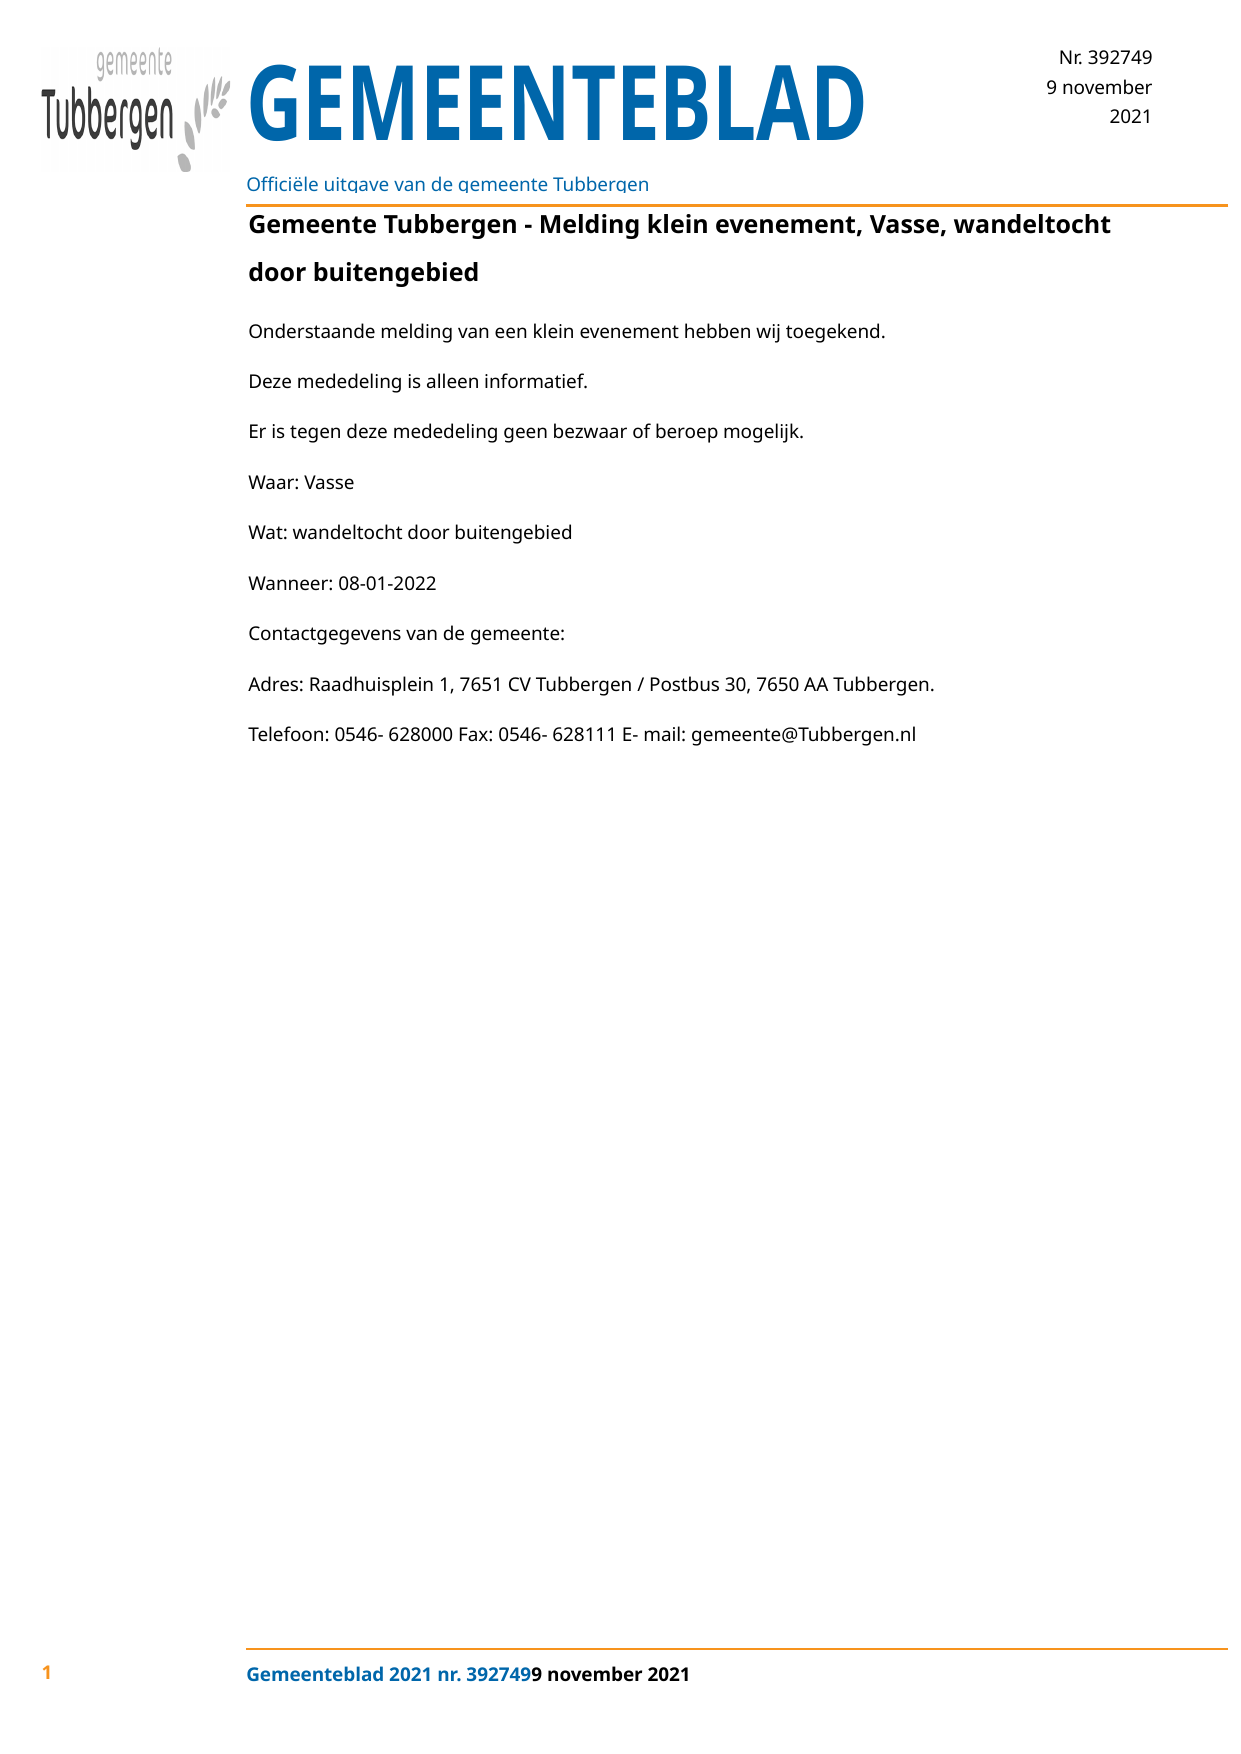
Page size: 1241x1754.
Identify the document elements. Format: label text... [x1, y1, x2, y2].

text Gemeente Tubbergen - Melding klein evenement, Vasse, wandeltocht door buitengebied [248, 207, 1152, 288]
text Waar: Vasse [248, 469, 1152, 495]
text Adres: Raadhuisplein 1, 7651 CV Tubbergen / Postbus 30, 7650 AA Tubbergen. [248, 671, 1152, 697]
picture [41, 47, 231, 172]
text Er is tegen deze mededeling geen bezwaar of beroep mogelijk. [248, 419, 1152, 444]
text Wanneer: 08-01-2022 [248, 570, 1152, 596]
text Onderstaande melding van een klein evenement hebben wij toegekend. [248, 318, 1152, 344]
text Contactgegevens van de gemeente: [248, 620, 1152, 646]
text Deze mededeling is alleen informatief. [248, 368, 1152, 394]
text Telefoon: 0546- 628000 Fax: 0546- 628111 E- mail: gemeente@Tubbergen.nl [248, 721, 1152, 747]
text Wat: wandeltocht door buitengebied [248, 519, 1152, 545]
